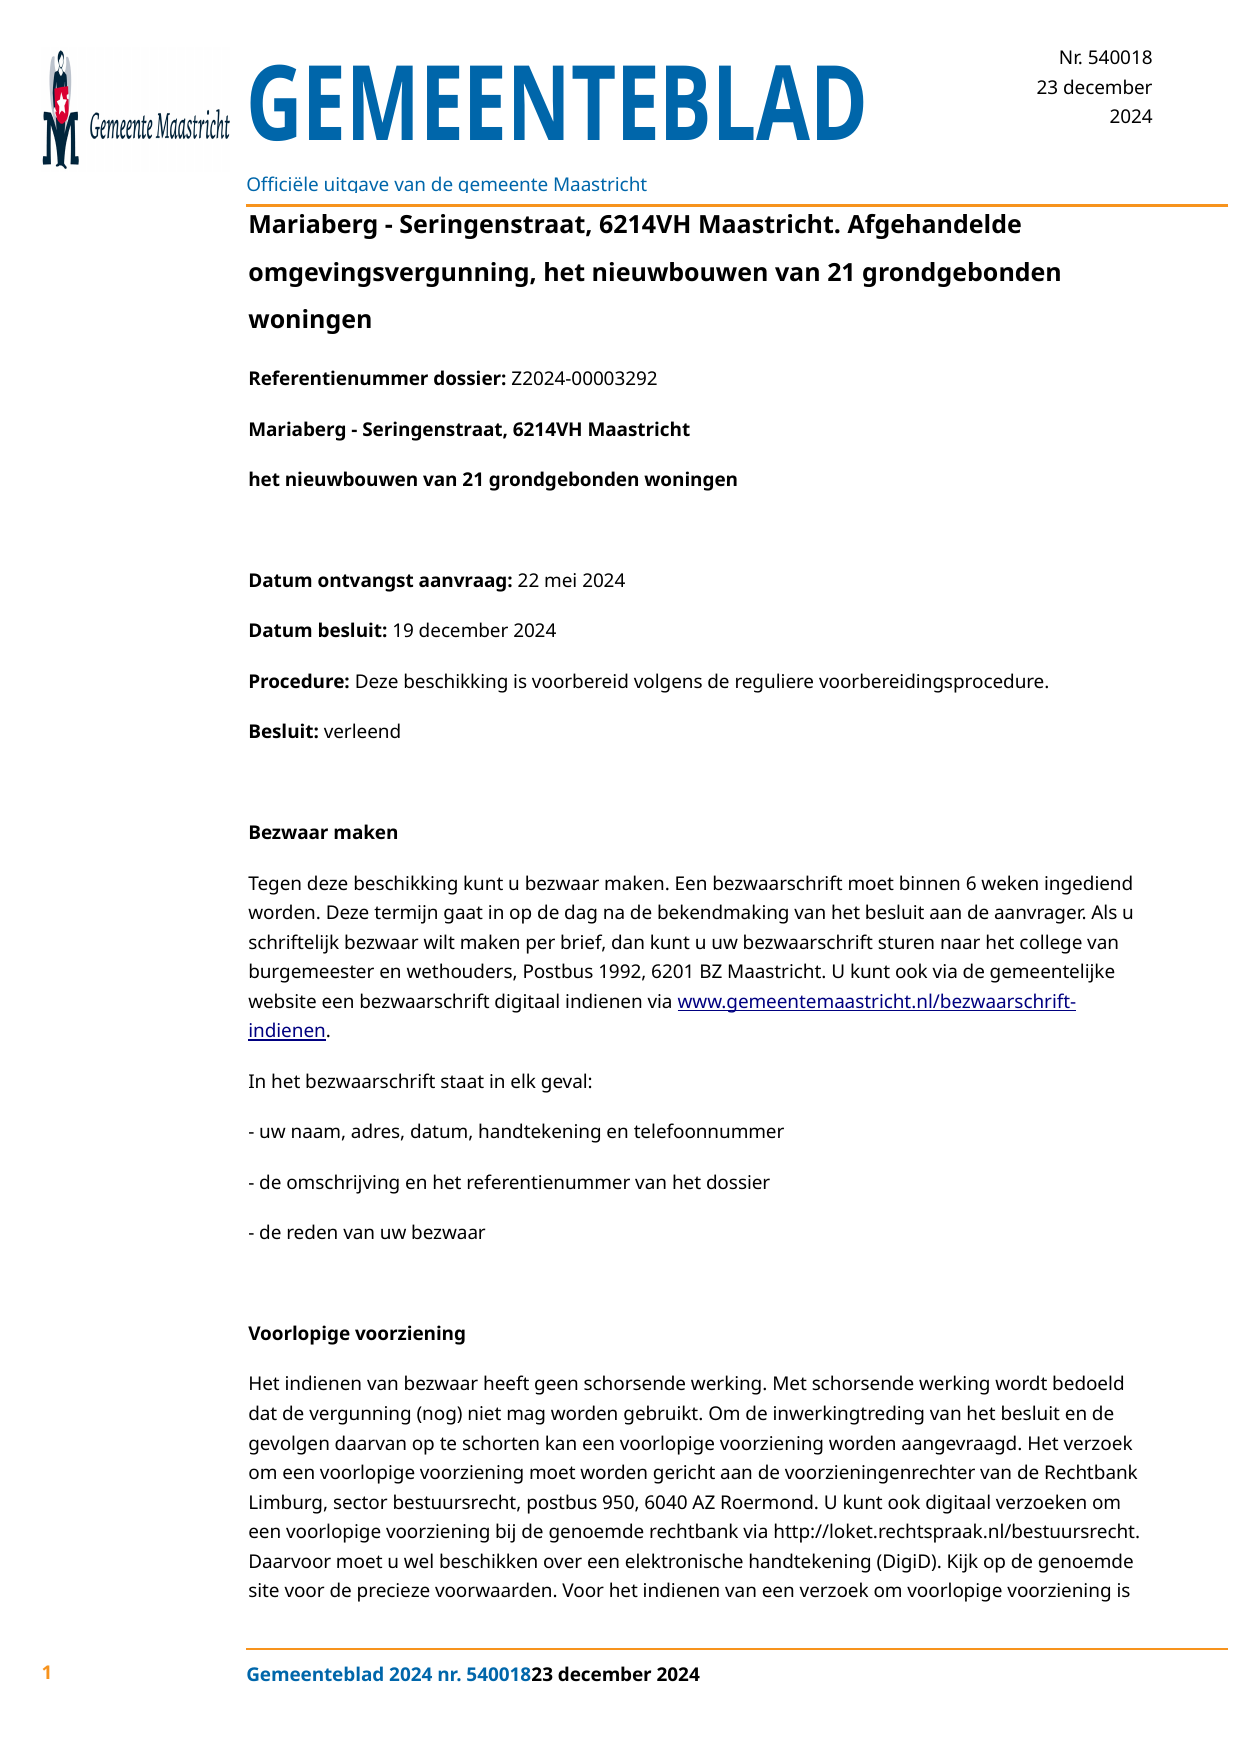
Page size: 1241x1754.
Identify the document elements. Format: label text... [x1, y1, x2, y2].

text Besluit: verleend [248, 718, 1152, 744]
text - de omschrijving en het referentienummer van het dossier [248, 1169, 1152, 1194]
text Bezwaar maken [248, 819, 1152, 845]
text Referentienummer dossier: Z2024-00003292 [248, 366, 1152, 391]
text het nieuwbouwen van 21 grondgebonden woningen [248, 466, 1152, 492]
text - uw naam, adres, datum, handtekening en telefoonnummer [248, 1118, 1152, 1144]
text In het bezwaarschrift staat in elk geval: [248, 1068, 1152, 1094]
text Tegen deze beschikking kunt u bezwaar maken. Een bezwaarschrift moet binnen 6 weken ingediend worden. Deze termijn gaat in op de dag na de bekendmaking van het besluit aan de aanvrager. Als u schriftelijk bezwaar wilt maken per brief, dan kunt u uw bezwaarschrift sturen naar het college van burgemeester en wethouders, Postbus 1992, 6201 BZ Maastricht. U kunt ook via de gemeentelijke website een bezwaarschrift digitaal indienen via www.gemeentemaastricht.nl/bezwaarschrift-indienen. [248, 870, 1152, 1043]
text Datum ontvangst aanvraag: 22 mei 2024 [248, 567, 1152, 593]
text Datum besluit: 19 december 2024 [248, 618, 1152, 643]
text Mariaberg - Seringenstraat, 6214VH Maastricht. Afgehandelde omgevingsvergunning, het nieuwbouwen van 21 grondgebonden woningen [248, 207, 1152, 336]
picture [41, 47, 231, 172]
text Procedure: Deze beschikking is voorbereid volgens de reguliere voorbereidingsprocedure. [248, 668, 1152, 694]
text Mariaberg - Seringenstraat, 6214VH Maastricht [248, 416, 1152, 442]
text Voorlopige voorziening [248, 1320, 1152, 1346]
text - de reden van uw bezwaar [248, 1219, 1152, 1245]
text Het indienen van bezwaar heeft geen schorsende werking. Met schorsende werking wordt bedoeld dat de vergunning (nog) niet mag worden gebruikt. Om de inwerkingtreding van het besluit en de gevolgen daarvan op te schorten kan een voorlopige voorziening worden aangevraagd. Het verzoek om een voorlopige voorziening moet worden gericht aan de voorzieningenrechter van de Rechtbank Limburg, sector bestuursrecht, postbus 950, 6040 AZ Roermond. U kunt ook digitaal verzoeken om een voorlopige voorziening bij de genoemde rechtbank via http://loket.rechtspraak.nl/bestuursrecht. Daarvoor moet u wel beschikken over een elektronische handtekening (DigiD). Kijk op de genoemde site voor de precieze voorwaarden. Voor het indienen van een verzoek om voorlopige voorziening is [248, 1371, 1152, 1603]
